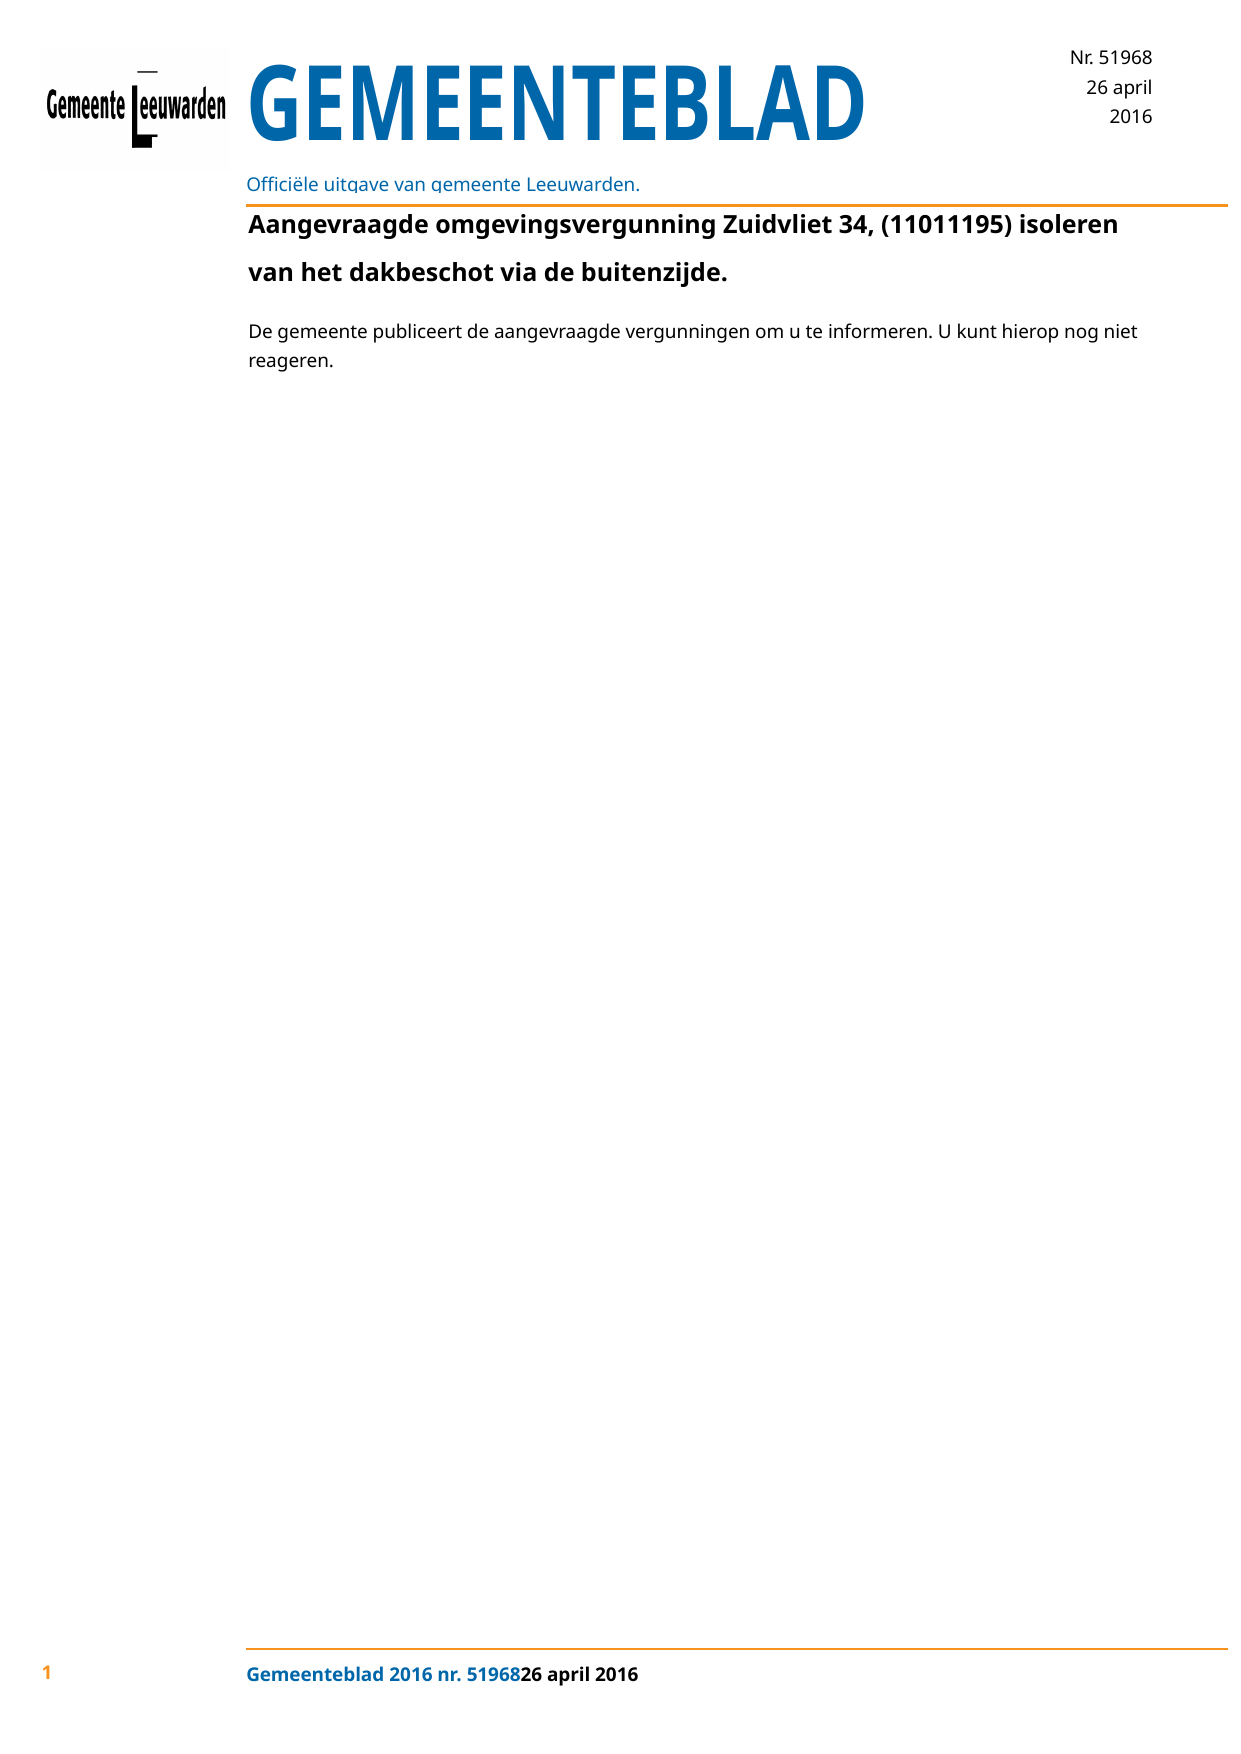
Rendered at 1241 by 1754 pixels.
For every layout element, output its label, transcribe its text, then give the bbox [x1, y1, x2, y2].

text Aangevraagde omgevingsvergunning Zuidvliet 34, (11011195) isoleren van het dakbeschot via de buitenzijde. [248, 207, 1152, 288]
picture [41, 47, 231, 172]
text De gemeente publiceert de aangevraagde vergunningen om u te informeren. U kunt hierop nog niet reageren. [248, 318, 1152, 373]
